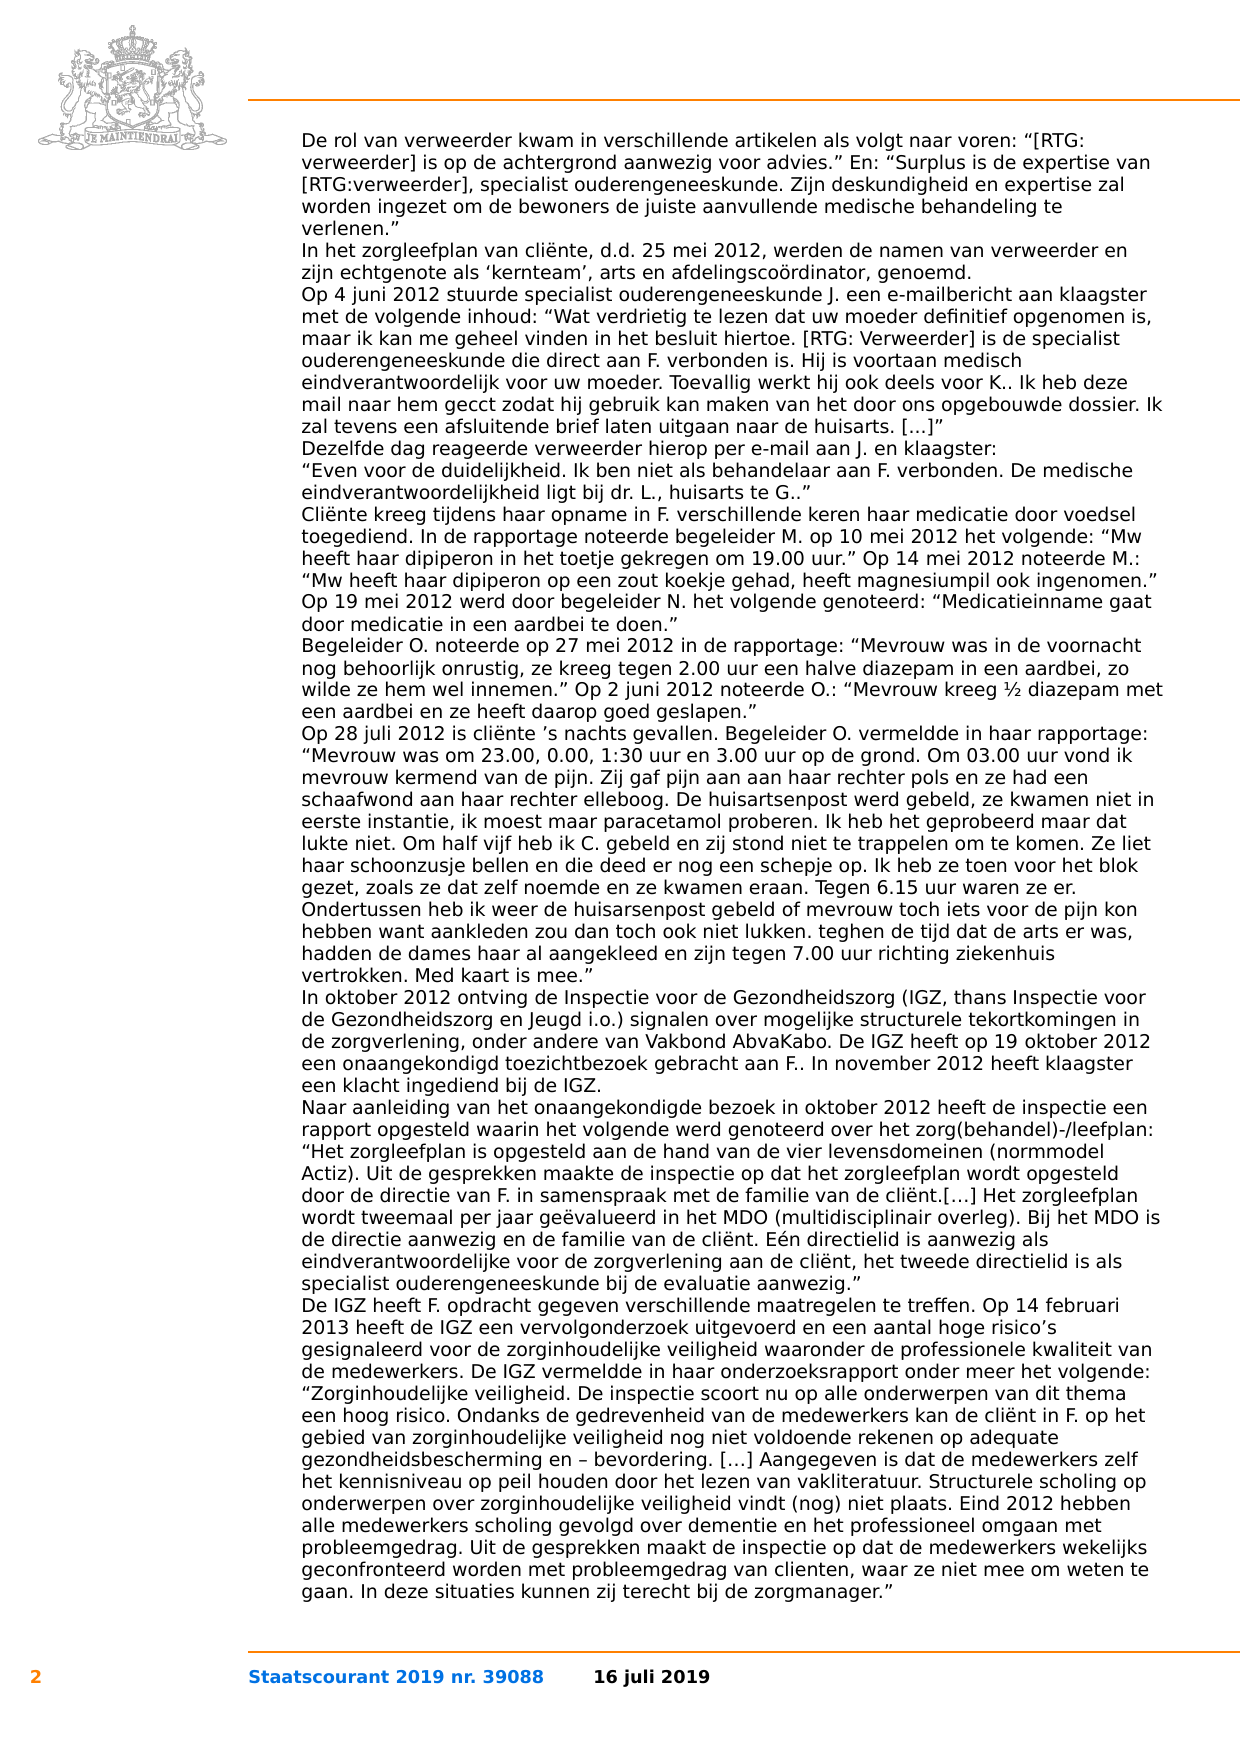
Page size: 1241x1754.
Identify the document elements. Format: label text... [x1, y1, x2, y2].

text Naar aanleiding van het onaangekondigde bezoek in oktober 2012 heeft de inspectie een rapport opgesteld waarin het volgende werd genoteerd over het zorg(behandel)-/leefplan: “Het zorgleefplan is opgesteld aan de hand van de vier levensdomeinen (normmodel Actiz). Uit de gesprekken maakte de inspectie op dat het zorgleefplan wordt opgesteld door de directie van F. in samenspraak met de familie van de cliënt.[…] Het zorgleefplan wordt tweemaal per jaar geëvalueerd in het MDO (multidisciplinair overleg). Bij het MDO is de directie aanwezig en de familie van de cliënt. Eén directielid is aanwezig als eindverantwoordelijke voor de zorgverlening aan de cliënt, het tweede directielid is als specialist ouderengeneeskunde bij de evaluatie aanwezig.” [301, 1097, 1163, 1295]
text Op 19 mei 2012 werd door begeleider N. het volgende genoteerd: “Medicatieinname gaat door medicatie in een aardbei te doen.” [301, 591, 1163, 635]
text Op 28 juli 2012 is cliënte ’s nachts gevallen. Begeleider O. vermeldde in haar rapportage: “Mevrouw was om 23.00, 0.00, 1:30 uur en 3.00 uur op de grond. Om 03.00 uur vond ik mevrouw kermend van de pijn. Zij gaf pijn aan aan haar rechter pols en ze had een schaafwond aan haar rechter elleboog. De huisartsenpost werd gebeld, ze kwamen niet in eerste instantie, ik moest maar paracetamol proberen. Ik heb het geprobeerd maar dat lukte niet. Om half vijf heb ik C. gebeld en zij stond niet te trappelen om te komen. Ze liet haar schoonzusje bellen en die deed er nog een schepje op. Ik heb ze toen voor het blok gezet, zoals ze dat zelf noemde en ze kwamen eraan. Tegen 6.15 uur waren ze er. Ondertussen heb ik weer de huisarsenpost gebeld of mevrouw toch iets voor de pijn kon hebben want aankleden zou dan toch ook niet lukken. teghen de tijd dat de arts er was, hadden de dames haar al aangekleed en zijn tegen 7.00 uur richting ziekenhuis vertrokken. Med kaart is mee.” [301, 723, 1163, 987]
text “Even voor de duidelijkheid. Ik ben niet als behandelaar aan F. verbonden. De medische eindverantwoordelijkheid ligt bij dr. L., huisarts te G..” [301, 459, 1163, 503]
text Cliënte kreeg tijdens haar opname in F. verschillende keren haar medicatie door voedsel toegediend. In de rapportage noteerde begeleider M. op 10 mei 2012 het volgende: “Mw heeft haar dipiperon in het toetje gekregen om 19.00 uur.” Op 14 mei 2012 noteerde M.: “Mw heeft haar dipiperon op een zout koekje gehad, heeft magnesiumpil ook ingenomen.” [301, 503, 1163, 591]
text Dezelfde dag reageerde verweerder hierop per e-mail aan J. en klaagster: [301, 438, 1163, 459]
text De IGZ heeft F. opdracht gegeven verschillende maatregelen te treffen. Op 14 februari 2013 heeft de IGZ een vervolgonderzoek uitgevoerd en een aantal hoge risico’s gesignaleerd voor de zorginhoudelijke veiligheid waaronder de professionele kwaliteit van de medewerkers. De IGZ vermeldde in haar onderzoeksrapport onder meer het volgende: “Zorginhoudelijke veiligheid. De inspectie scoort nu op alle onderwerpen van dit thema een hoog risico. Ondanks de gedrevenheid van de medewerkers kan de cliënt in F. op het gebied van zorginhoudelijke veiligheid nog niet voldoende rekenen op adequate gezondheidsbescherming en – bevordering. […] Aangegeven is dat de medewerkers zelf het kennisniveau op peil houden door het lezen van vakliteratuur. Structurele scholing op onderwerpen over zorginhoudelijke veiligheid vindt (nog) niet plaats. Eind 2012 hebben alle medewerkers scholing gevolgd over dementie en het professioneel omgaan met probleemgedrag. Uit de gesprekken maakt de inspectie op dat de medewerkers wekelijks geconfronteerd worden met probleemgedrag van clienten, waar ze niet mee om weten te gaan. In deze situaties kunnen zij terecht bij de zorgmanager.” [301, 1295, 1163, 1602]
text De rol van verweerder kwam in verschillende artikelen als volgt naar voren: “[RTG: verweerder] is op de achtergrond aanwezig voor advies.” En: “Surplus is de expertise van [RTG:verweerder], specialist ouderengeneeskunde. Zijn deskundigheid en expertise zal worden ingezet om de bewoners de juiste aanvullende medische behandeling te verlenen.” [301, 130, 1163, 240]
text Begeleider O. noteerde op 27 mei 2012 in de rapportage: “Mevrouw was in de voornacht nog behoorlijk onrustig, ze kreeg tegen 2.00 uur een halve diazepam in een aardbei, zo wilde ze hem wel innemen.” Op 2 juni 2012 noteerde O.: “Mevrouw kreeg ½ diazepam met een aardbei en ze heeft daarop goed geslapen.” [301, 635, 1163, 723]
picture [38, 25, 227, 150]
text In het zorgleefplan van cliënte, d.d. 25 mei 2012, werden de namen van verweerder en zijn echtgenote als ‘kernteam’, arts en afdelingscoördinator, genoemd. [301, 240, 1163, 284]
text In oktober 2012 ontving de Inspectie voor de Gezondheidszorg (IGZ, thans Inspectie voor de Gezondheidszorg en Jeugd i.o.) signalen over mogelijke structurele tekortkomingen in de zorgverlening, onder andere van Vakbond AbvaKabo. De IGZ heeft op 19 oktober 2012 een onaangekondigd toezichtbezoek gebracht aan F.. In november 2012 heeft klaagster een klacht ingediend bij de IGZ. [301, 987, 1163, 1097]
text Op 4 juni 2012 stuurde specialist ouderengeneeskunde J. een e-mailbericht aan klaagster met de volgende inhoud: “Wat verdrietig te lezen dat uw moeder definitief opgenomen is, maar ik kan me geheel vinden in het besluit hiertoe. [RTG: Verweerder] is de specialist ouderengeneeskunde die direct aan F. verbonden is. Hij is voortaan medisch eindverantwoordelijk voor uw moeder. Toevallig werkt hij ook deels voor K.. Ik heb deze mail naar hem gecct zodat hij gebruik kan maken van het door ons opgebouwde dossier. Ik zal tevens een afsluitende brief laten uitgaan naar de huisarts. [...]” [301, 284, 1163, 438]
